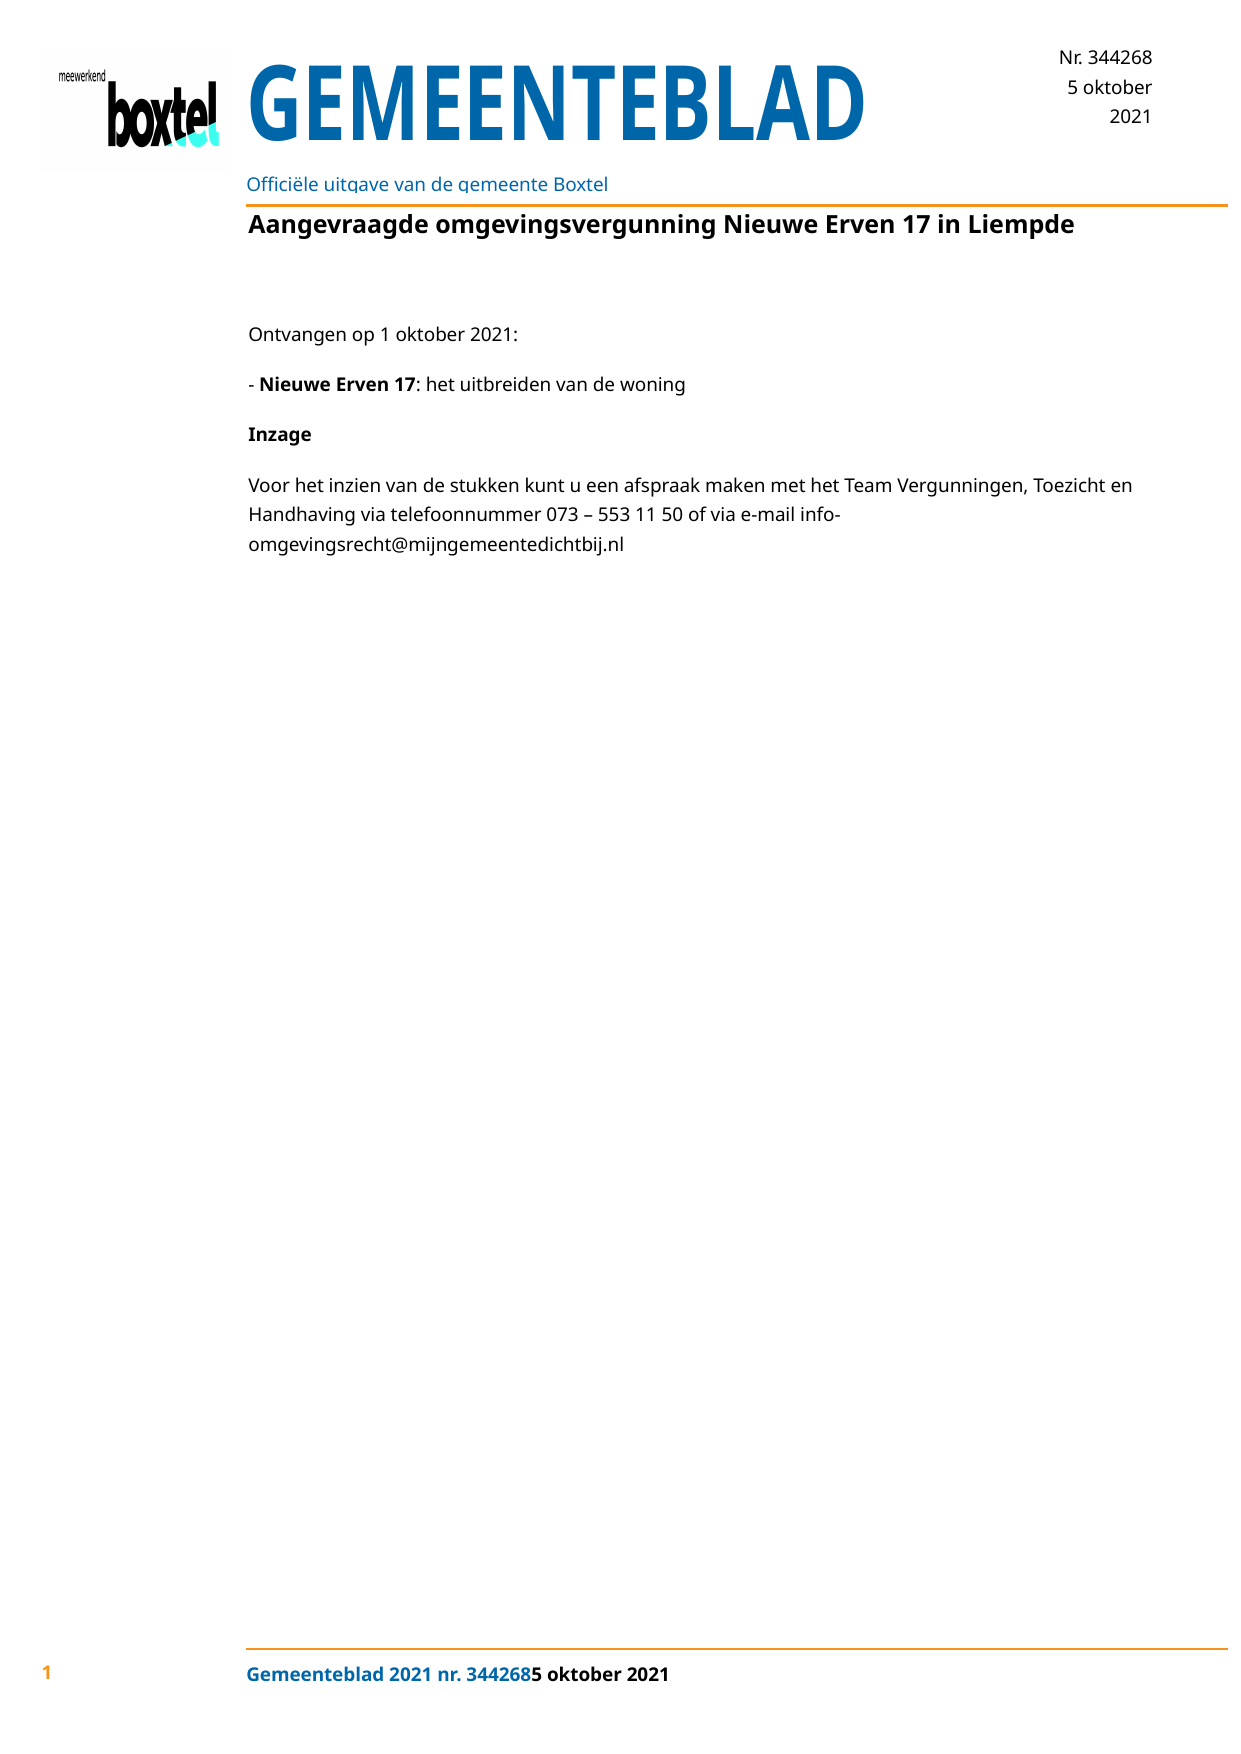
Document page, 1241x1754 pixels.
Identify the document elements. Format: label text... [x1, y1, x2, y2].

text Ontvangen op 1 oktober 2021: [248, 321, 1152, 346]
text - Nieuwe Erven 17: het uitbreiden van de woning [248, 371, 1152, 397]
text Aangevraagde omgevingsvergunning Nieuwe Erven 17 in Liempde [248, 207, 1152, 241]
text Inzage [248, 422, 1152, 447]
picture [41, 47, 231, 172]
text Voor het inzien van de stukken kunt u een afspraak maken met het Team Vergunningen, Toezicht en Handhaving via telefoonnummer 073 – 553 11 50 of via e-mail info-omgevingsrecht@mijngemeentedichtbij.nl [248, 472, 1152, 557]
